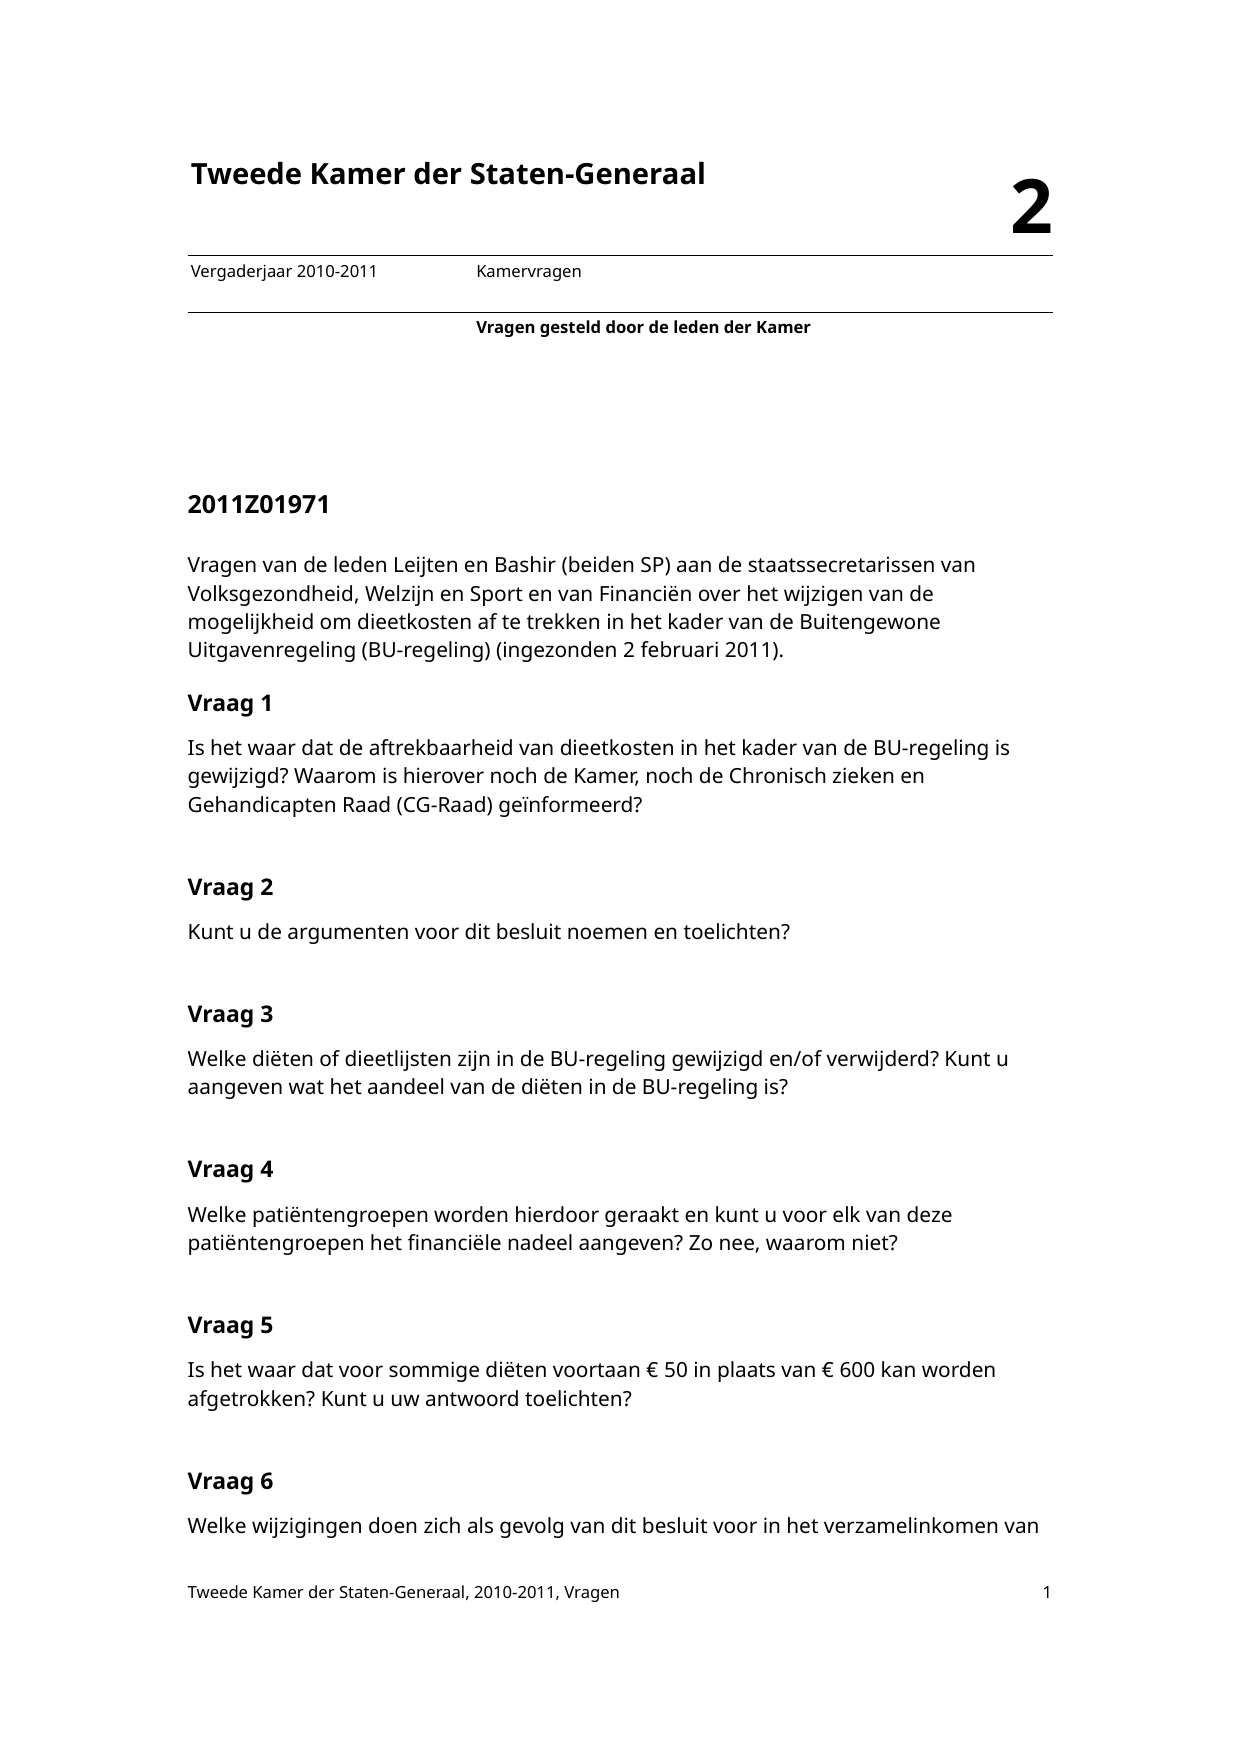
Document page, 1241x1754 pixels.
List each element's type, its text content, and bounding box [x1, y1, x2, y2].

subtitle Vraag 2 [187, 871, 1053, 902]
text Welke diëten of dieetlijsten zijn in de BU-regeling gewijzigd en/of verwijderd? Kunt u aangeven wat het aandeel van de diëten in de BU-regeling is? [187, 1044, 1053, 1101]
text Is het waar dat voor sommige diëten voortaan € 50 in plaats van € 600 kan worden afgetrokken? Kunt u uw antwoord toelichten? [187, 1355, 1053, 1412]
subtitle Vraag 6 [187, 1465, 1053, 1496]
table_header Tweede Kamer der Staten-Generaal [188, 150, 879, 255]
subtitle Vraag 3 [187, 998, 1053, 1029]
table_cell Kamervragen [473, 256, 1053, 312]
subtitle Vraag 1 [187, 687, 1053, 718]
table_cell Vergaderjaar 2010-2011 [188, 256, 473, 312]
text Vragen van de leden Leijten en Bashir (beiden SP) aan de staatssecretarissen van Volksgezondheid, Welzijn en Sport en van Financiën over het wijzigen van de mogelijkheid om dieetkosten af te trekken in het kader van de Buitengewone Uitgavenregeling (BU-regeling) (ingezonden 2 februari 2011). [187, 550, 1053, 664]
text 2011Z01971 [187, 487, 1053, 521]
subtitle Vraag 4 [187, 1153, 1053, 1185]
table_cell [188, 313, 473, 339]
text Welke patiëntengroepen worden hierdoor geraakt en kunt u voor elk van deze patiëntengroepen het financiële nadeel aangeven? Zo nee, waarom niet? [187, 1200, 1053, 1257]
table_cell Vragen gesteld door de leden der Kamer [473, 313, 1053, 339]
text Welke wijzigingen doen zich als gevolg van dit besluit voor in het verzamelinkomen van [187, 1511, 1053, 1539]
text Kunt u de argumenten voor dit besluit noemen en toelichten? [187, 917, 1053, 945]
table_header 2 [880, 150, 1053, 255]
subtitle Vraag 5 [187, 1309, 1053, 1340]
text Is het waar dat de aftrekbaarheid van dieetkosten in het kader van de BU-regeling is gewijzigd? Waarom is hierover noch de Kamer, noch de Chronisch zieken en Gehandicapten Raad (CG-Raad) geïnformeerd? [187, 733, 1053, 818]
